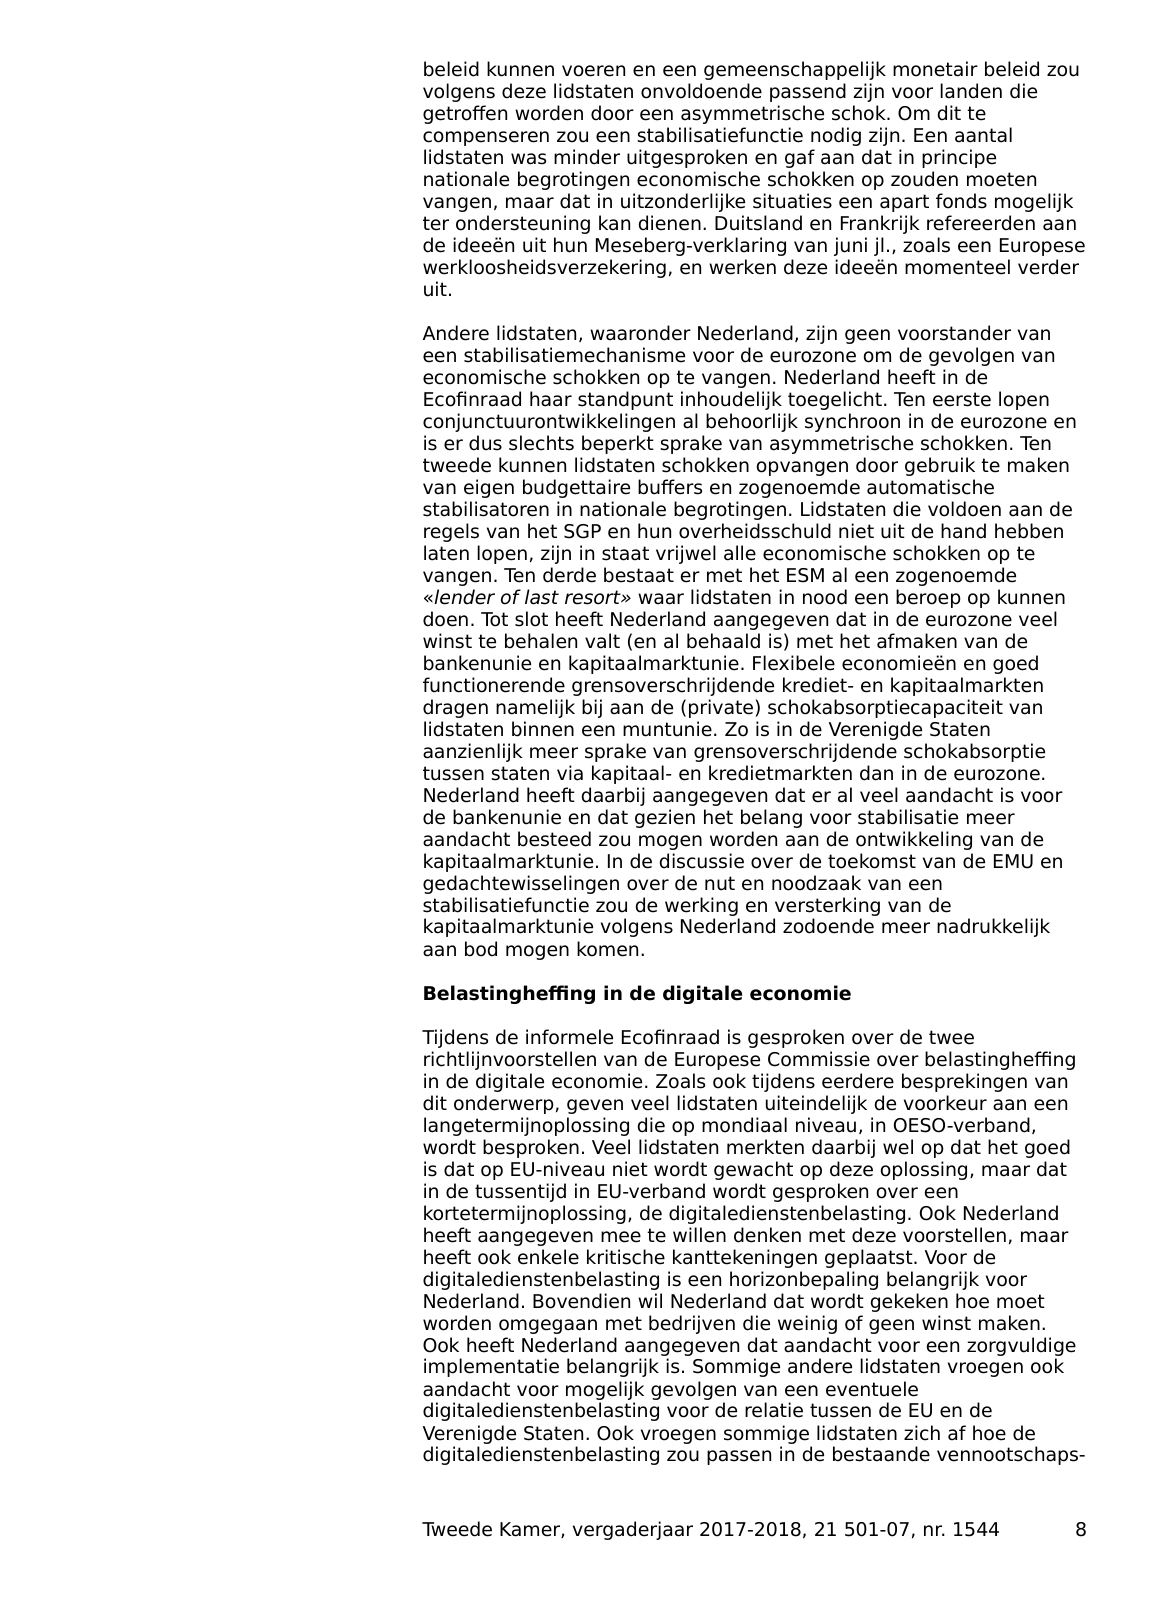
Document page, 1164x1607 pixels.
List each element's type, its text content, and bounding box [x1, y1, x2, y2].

text beleid kunnen voeren en een gemeenschappelijk monetair beleid zou volgens deze lidstaten onvoldoende passend zijn voor landen die getroffen worden door een asymmetrische schok. Om dit te compenseren zou een stabilisatiefunctie nodig zijn. Een aantal lidstaten was minder uitgesproken en gaf aan dat in principe nationale begrotingen economische schokken op zouden moeten vangen, maar dat in uitzonderlijke situaties een apart fonds mogelijk ter ondersteuning kan dienen. Duitsland en Frankrijk refereerden aan de ideeën uit hun Meseberg-verklaring van juni jl., zoals een Europese werkloosheidsverzekering, en werken deze ideeën momenteel verder uit. [422, 59, 1087, 301]
text Andere lidstaten, waaronder Nederland, zijn geen voorstander van een stabilisatiemechanisme voor de eurozone om de gevolgen van economische schokken op te vangen. Nederland heeft in de Ecofinraad haar standpunt inhoudelijk toegelicht. Ten eerste lopen conjunctuurontwikkelingen al behoorlijk synchroon in de eurozone en is er dus slechts beperkt sprake van asymmetrische schokken. Ten tweede kunnen lidstaten schokken opvangen door gebruik te maken van eigen budgettaire buffers en zogenoemde automatische stabilisatoren in nationale begrotingen. Lidstaten die voldoen aan de regels van het SGP en hun overheidsschuld niet uit de hand hebben laten lopen, zijn in staat vrijwel alle economische schokken op te vangen. Ten derde bestaat er met het ESM al een zogenoemde «lender of last resort» waar lidstaten in nood een beroep op kunnen doen. Tot slot heeft Nederland aangegeven dat in de eurozone veel winst te behalen valt (en al behaald is) met het afmaken van de bankenunie en kapitaalmarktunie. Flexibele economieën en goed functionerende grensoverschrijdende krediet- en kapitaalmarkten dragen namelijk bij aan de (private) schokabsorptiecapaciteit van lidstaten binnen een muntunie. Zo is in de Verenigde Staten aanzienlijk meer sprake van grensoverschrijdende schokabsorptie tussen staten via kapitaal- en kredietmarkten dan in de eurozone. Nederland heeft daarbij aangegeven dat er al veel aandacht is voor de bankenunie en dat gezien het belang voor stabilisatie meer aandacht besteed zou mogen worden aan de ontwikkeling van de kapitaalmarktunie. In de discussie over de toekomst van de EMU en gedachtewisselingen over de nut en noodzaak van een stabilisatiefunctie zou de werking en versterking van de kapitaalmarktunie volgens Nederland zodoende meer nadrukkelijk aan bod mogen komen. [422, 323, 1087, 960]
subtitle Belastingheffing in de digitale economie [422, 983, 1087, 1004]
text Tijdens de informele Ecofinraad is gesproken over de twee richtlijnvoorstellen van de Europese Commissie over belastingheffing in de digitale economie. Zoals ook tijdens eerdere besprekingen van dit onderwerp, geven veel lidstaten uiteindelijk de voorkeur aan een langetermijnoplossing die op mondiaal niveau, in OESO-verband, wordt besproken. Veel lidstaten merkten daarbij wel op dat het goed is dat op EU-niveau niet wordt gewacht op deze oplossing, maar dat in de tussentijd in EU-verband wordt gesproken over een kortetermijnoplossing, de digitaledienstenbelasting. Ook Nederland heeft aangegeven mee te willen denken met deze voorstellen, maar heeft ook enkele kritische kanttekeningen geplaatst. Voor de digitaledienstenbelasting is een horizonbepaling belangrijk voor Nederland. Bovendien wil Nederland dat wordt gekeken hoe moet worden omgegaan met bedrijven die weinig of geen winst maken. Ook heeft Nederland aangegeven dat aandacht voor een zorgvuldige implementatie belangrijk is. Sommige andere lidstaten vroegen ook aandacht voor mogelijk gevolgen van een eventuele digitaledienstenbelasting voor de relatie tussen de EU en de Verenigde Staten. Ook vroegen sommige lidstaten zich af hoe de digitaledienstenbelasting zou passen in de bestaande vennootschaps- [422, 1027, 1087, 1466]
